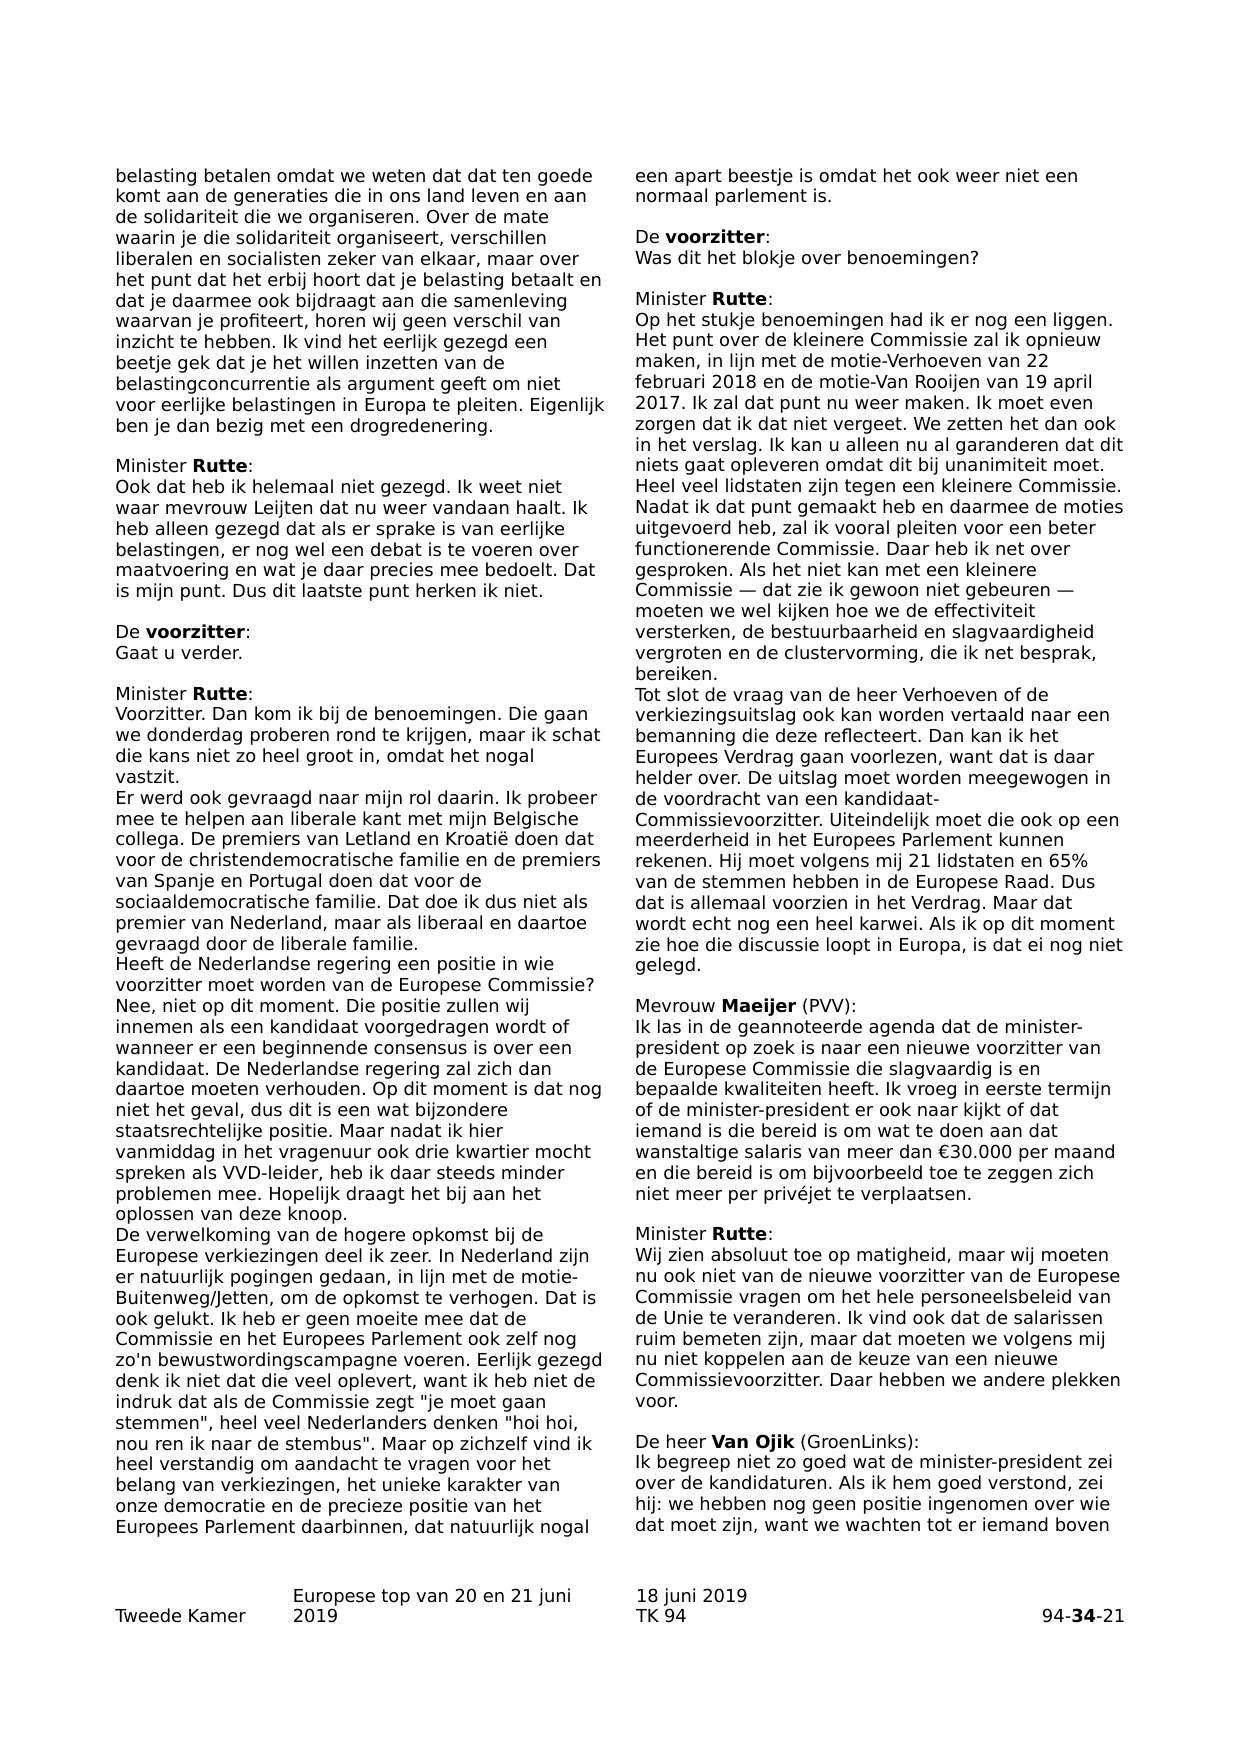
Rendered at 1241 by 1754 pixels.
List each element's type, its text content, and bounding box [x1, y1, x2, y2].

text De verwelkoming van de hogere opkomst bij de Europese verkiezingen deel ik zeer. In Nederland zijn er natuurlijk pogingen gedaan, in lijn met de motie-Buitenweg/Jetten, om de opkomst te verhogen. Dat is ook gelukt. Ik heb er geen moeite mee dat de Commissie en het Europees Parlement ook zelf nog zo'n bewustwordingscampagne voeren. Eerlijk gezegd denk ik niet dat die veel oplevert, want ik heb niet de indruk dat als de Commissie zegt "je moet gaan stemmen", heel veel Nederlanders denken "hoi hoi, nou ren ik naar de stembus". Maar op zichzelf vind ik heel verstandig om aandacht te vragen voor het belang van verkiezingen, het unieke karakter van onze democratie en de precieze positie van het Europees Parlement daarbinnen, dat natuurlijk nogal [115, 1225, 605, 1537]
text Minister Rutte: [635, 288, 1125, 309]
text Ik begreep niet zo goed wat de minister-president zei over de kandidaturen. Als ik hem goed verstond, zei hij: we hebben nog geen positie ingenomen over wie dat moet zijn, want we wachten tot er iemand boven [635, 1452, 1125, 1536]
text De voorzitter: [115, 622, 605, 643]
text Gaat u verder. [115, 643, 605, 663]
text belasting betalen omdat we weten dat dat ten goede komt aan de generaties die in ons land leven en aan de solidariteit die we organiseren. Over de mate waarin je die solidariteit organiseert, verschillen liberalen en socialisten zeker van elkaar, maar over het punt dat het erbij hoort dat je belasting betaalt en dat je daarmee ook bijdraagt aan die samenleving waarvan je profiteert, horen wij geen verschil van inzicht te hebben. Ik vind het eerlijk gezegd een beetje gek dat je het willen inzetten van de belastingconcurrentie als argument geeft om niet voor eerlijke belastingen in Europa te pleiten. Eigenlijk ben je dan bezig met een drogredenering. [115, 165, 605, 436]
text een apart beestje is omdat het ook weer niet een normaal parlement is. [635, 165, 1125, 207]
text Voorzitter. Dan kom ik bij de benoemingen. Die gaan we donderdag proberen rond te krijgen, maar ik schat die kans niet zo heel groot in, omdat het nogal vastzit. [115, 704, 605, 787]
text Minister Rutte: [115, 683, 605, 704]
text Minister Rutte: [635, 1224, 1125, 1245]
text Er werd ook gevraagd naar mijn rol daarin. Ik probeer mee te helpen aan liberale kant met mijn Belgische collega. De premiers van Letland en Kroatië doen dat voor de christendemocratische familie en de premiers van Spanje en Portugal doen dat voor de sociaaldemocratische familie. Dat doe ik dus niet als premier van Nederland, maar als liberaal en daartoe gevraagd door de liberale familie. [115, 787, 605, 954]
text De heer Van Ojik (GroenLinks): [635, 1432, 1125, 1452]
text Heeft de Nederlandse regering een positie in wie voorzitter moet worden van de Europese Commissie? Nee, niet op dit moment. Die positie zullen wij innemen als een kandidaat voorgedragen wordt of wanneer er een beginnende consensus is over een kandidaat. De Nederlandse regering zal zich dan daartoe moeten verhouden. Op dit moment is dat nog niet het geval, dus dit is een wat bijzondere staatsrechtelijke positie. Maar nadat ik hier vanmiddag in het vragenuur ook drie kwartier mocht spreken als VVD-leider, heb ik daar steeds minder problemen mee. Hopelijk draagt het bij aan het oplossen van deze knoop. [115, 954, 605, 1225]
text Ik las in de geannoteerde agenda dat de minister-president op zoek is naar een nieuwe voorzitter van de Europese Commissie die slagvaardig is en bepaalde kwaliteiten heeft. Ik vroeg in eerste termijn of de minister-president er ook naar kijkt of dat iemand is die bereid is om wat te doen aan dat wanstaltige salaris van meer dan €30.000 per maand en die bereid is om bijvoorbeeld toe te zeggen zich niet meer per privéjet te verplaatsen. [635, 1017, 1125, 1204]
text Was dit het blokje over benoemingen? [635, 248, 1125, 268]
text Tot slot de vraag van de heer Verhoeven of de verkiezingsuitslag ook kan worden vertaald naar een bemanning die deze reflecteert. Dan kan ik het Europees Verdrag gaan voorlezen, want dat is daar helder over. De uitslag moet worden meegewogen in de voordracht van een kandidaat-Commissievoorzitter. Uiteindelijk moet die ook op een meerderheid in het Europees Parlement kunnen rekenen. Hij moet volgens mij 21 lidstaten en 65% van de stemmen hebben in de Europese Raad. Dus dat is allemaal voorzien in het Verdrag. Maar dat wordt echt nog een heel karwei. Als ik op dit moment zie hoe die discussie loopt in Europa, is dat ei nog niet gelegd. [635, 684, 1125, 976]
text Mevrouw Maeijer (PVV): [635, 996, 1125, 1017]
text Op het stukje benoemingen had ik er nog een liggen. Het punt over de kleinere Commissie zal ik opnieuw maken, in lijn met de motie-Verhoeven van 22 februari 2018 en de motie-Van Rooijen van 19 april 2017. Ik zal dat punt nu weer maken. Ik moet even zorgen dat ik dat niet vergeet. We zetten het dan ook in het verslag. Ik kan u alleen nu al garanderen dat dit niets gaat opleveren omdat dit bij unanimiteit moet. Heel veel lidstaten zijn tegen een kleinere Commissie. Nadat ik dat punt gemaakt heb en daarmee de moties uitgevoerd heb, zal ik vooral pleiten voor een beter functionerende Commissie. Daar heb ik net over gesproken. Als het niet kan met een kleinere Commissie — dat zie ik gewoon niet gebeuren — moeten we wel kijken hoe we de effectiviteit versterken, de bestuurbaarheid en slagvaardigheid vergroten en de clustervorming, die ik net besprak, bereiken. [635, 309, 1125, 684]
text Wij zien absoluut toe op matigheid, maar wij moeten nu ook niet van de nieuwe voorzitter van de Europese Commissie vragen om het hele personeelsbeleid van de Unie te veranderen. Ik vind ook dat de salarissen ruim bemeten zijn, maar dat moeten we volgens mij nu niet koppelen aan de keuze van een nieuwe Commissievoorzitter. Daar hebben we andere plekken voor. [635, 1245, 1125, 1412]
text Ook dat heb ik helemaal niet gezegd. Ik weet niet waar mevrouw Leijten dat nu weer vandaan haalt. Ik heb alleen gezegd dat als er sprake is van eerlijke belastingen, er nog wel een debat is te voeren over maatvoering en wat je daar precies mee bedoelt. Dat is mijn punt. Dus dit laatste punt herken ik niet. [115, 477, 605, 602]
text De voorzitter: [635, 227, 1125, 248]
text Minister Rutte: [115, 456, 605, 477]
